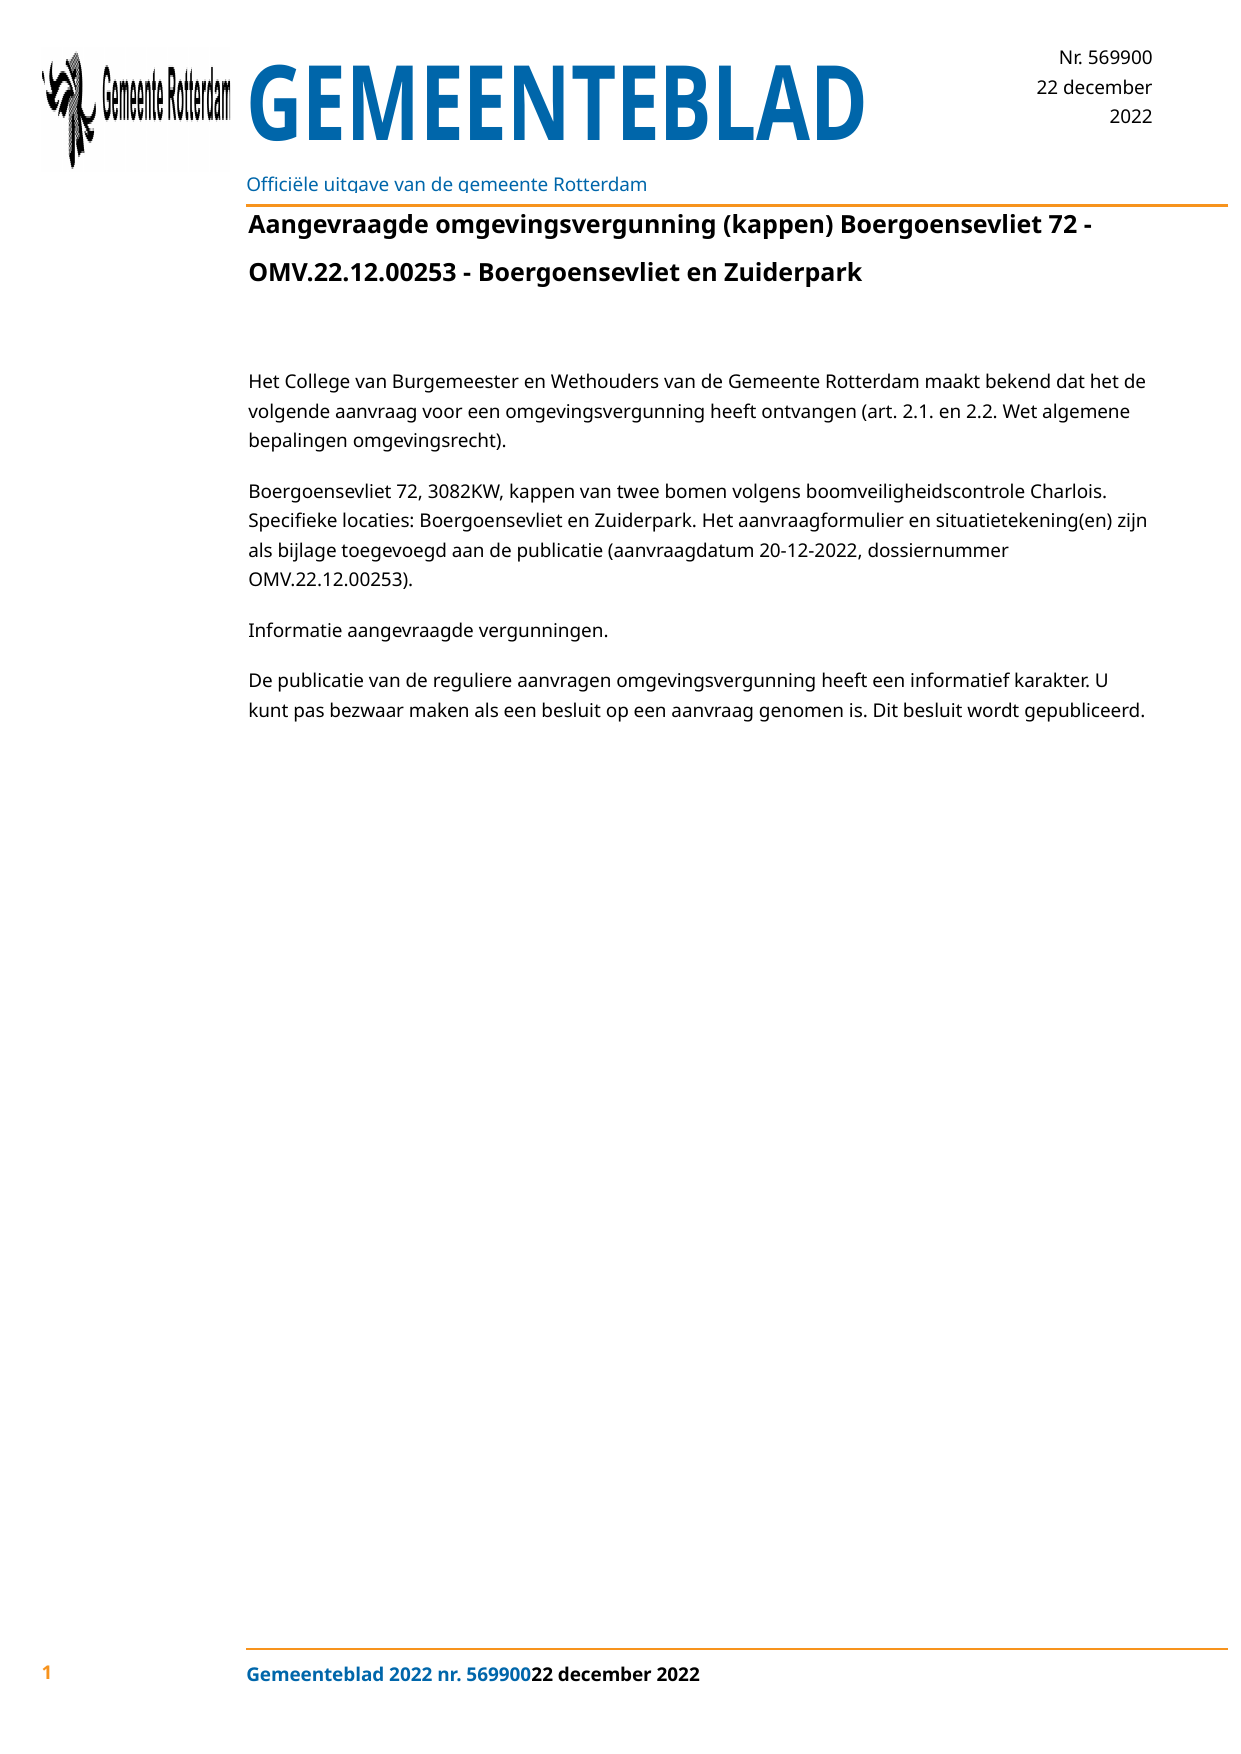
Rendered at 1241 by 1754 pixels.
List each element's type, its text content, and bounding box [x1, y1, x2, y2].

text Informatie aangevraagde vergunningen. [248, 617, 1152, 643]
picture [41, 47, 231, 172]
text Boergoensevliet 72, 3082KW, kappen van twee bomen volgens boomveiligheidscontrole Charlois. Specifieke locaties: Boergoensevliet en Zuiderpark. Het aanvraagformulier en situatietekening(en) zijn als bijlage toegevoegd aan de publicatie (aanvraagdatum 20-12-2022, dossiernummer OMV.22.12.00253). [248, 478, 1152, 592]
text Het College van Burgemeester en Wethouders van de Gemeente Rotterdam maakt bekend dat het de volgende aanvraag voor een omgevingsvergunning heeft ontvangen (art. 2.1. en 2.2. Wet algemene bepalingen omgevingsrecht). [248, 368, 1152, 453]
text Aangevraagde omgevingsvergunning (kappen) Boergoensevliet 72 - OMV.22.12.00253 - Boergoensevliet en Zuiderpark [248, 207, 1152, 288]
text De publicatie van de reguliere aanvragen omgevingsvergunning heeft een informatief karakter. U kunt pas bezwaar maken als een besluit op een aanvraag genomen is. Dit besluit wordt gepubliceerd. [248, 667, 1152, 723]
